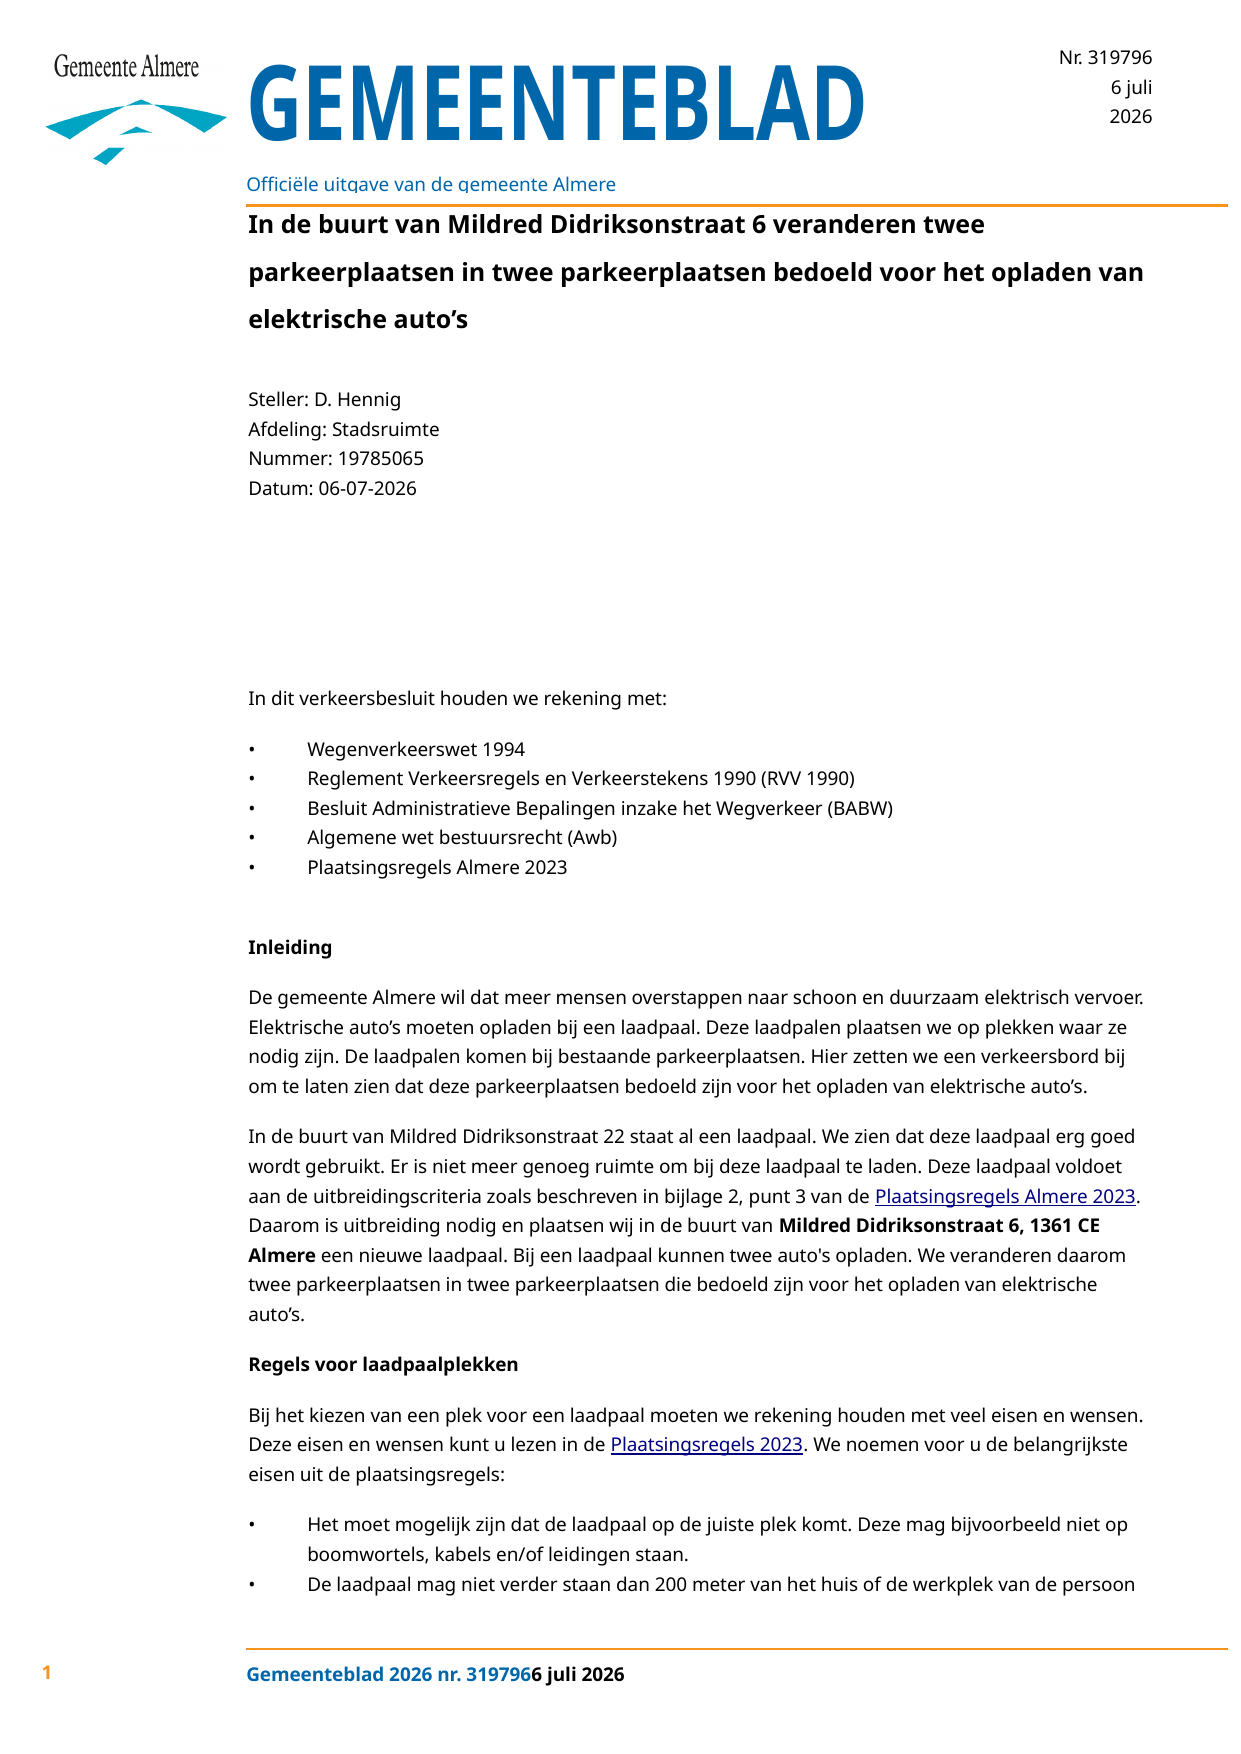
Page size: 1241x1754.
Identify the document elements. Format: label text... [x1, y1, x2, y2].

text In de buurt van Mildred Didriksonstraat 6 veranderen twee parkeerplaatsen in twee parkeerplaatsen bedoeld voor het opladen van elektrische auto’s [248, 207, 1152, 336]
text Regels voor laadpaalplekken [248, 1352, 1152, 1377]
text In de buurt van Mildred Didriksonstraat 22 staat al een laadpaal. We zien dat deze laadpaal erg goed wordt gebruikt. Er is niet meer genoeg ruimte om bij deze laadpaal te laden. Deze laadpaal voldoet aan de uitbreidingscriteria zoals beschreven in bijlage 2, punt 3 van de Plaatsingsregels Almere 2023. Daarom is uitbreiding nodig en plaatsen wij in de buurt van Mildred Didriksonstraat 6, 1361 CE Almere een nieuwe laadpaal. Bij een laadpaal kunnen twee auto's opladen. We veranderen daarom twee parkeerplaatsen in twee parkeerplaatsen die bedoeld zijn voor het opladen van elektrische auto’s. [248, 1124, 1152, 1327]
list Plaatsingsregels Almere 2023 [248, 854, 1152, 880]
list Wegenverkeerswet 1994 [248, 736, 1152, 762]
text Steller: D. Hennig [248, 386, 1152, 412]
text Afdeling: Stadsruimte [248, 416, 1152, 442]
list Algemene wet bestuursrecht (Awb) [248, 824, 1152, 850]
text Inleiding [248, 934, 1152, 960]
text Nummer: 19785065 [248, 445, 1152, 471]
picture [41, 47, 231, 172]
list Reglement Verkeersregels en Verkeerstekens 1990 (RVV 1990) [248, 765, 1152, 791]
text De gemeente Almere wil dat meer mensen overstappen naar schoon en duurzaam elektrisch vervoer. Elektrische auto’s moeten opladen bij een laadpaal. Deze laadpalen plaatsen we op plekken waar ze nodig zijn. De laadpalen komen bij bestaande parkeerplaatsen. Hier zetten we een verkeersbord bij om te laten zien dat deze parkeerplaatsen bedoeld zijn voor het opladen van elektrische auto’s. [248, 984, 1152, 1099]
text Datum: 06-07-2026 [248, 475, 1152, 501]
text In dit verkeersbesluit houden we rekening met: [248, 685, 1152, 711]
list Het moet mogelijk zijn dat de laadpaal op de juiste plek komt. Deze mag bijvoorbeeld niet op boomwortels, kabels en/of leidingen staan. [248, 1512, 1152, 1567]
list Besluit Administratieve Bepalingen inzake het Wegverkeer (BABW) [248, 795, 1152, 821]
text Bij het kiezen van een plek voor een laadpaal moeten we rekening houden met veel eisen en wensen. Deze eisen en wensen kunt u lezen in de Plaatsingsregels 2023. We noemen voor u de belangrijkste eisen uit de plaatsingsregels: [248, 1402, 1152, 1487]
list De laadpaal mag niet verder staan dan 200 meter van het huis of de werkplek van de persoon [248, 1571, 1152, 1597]
